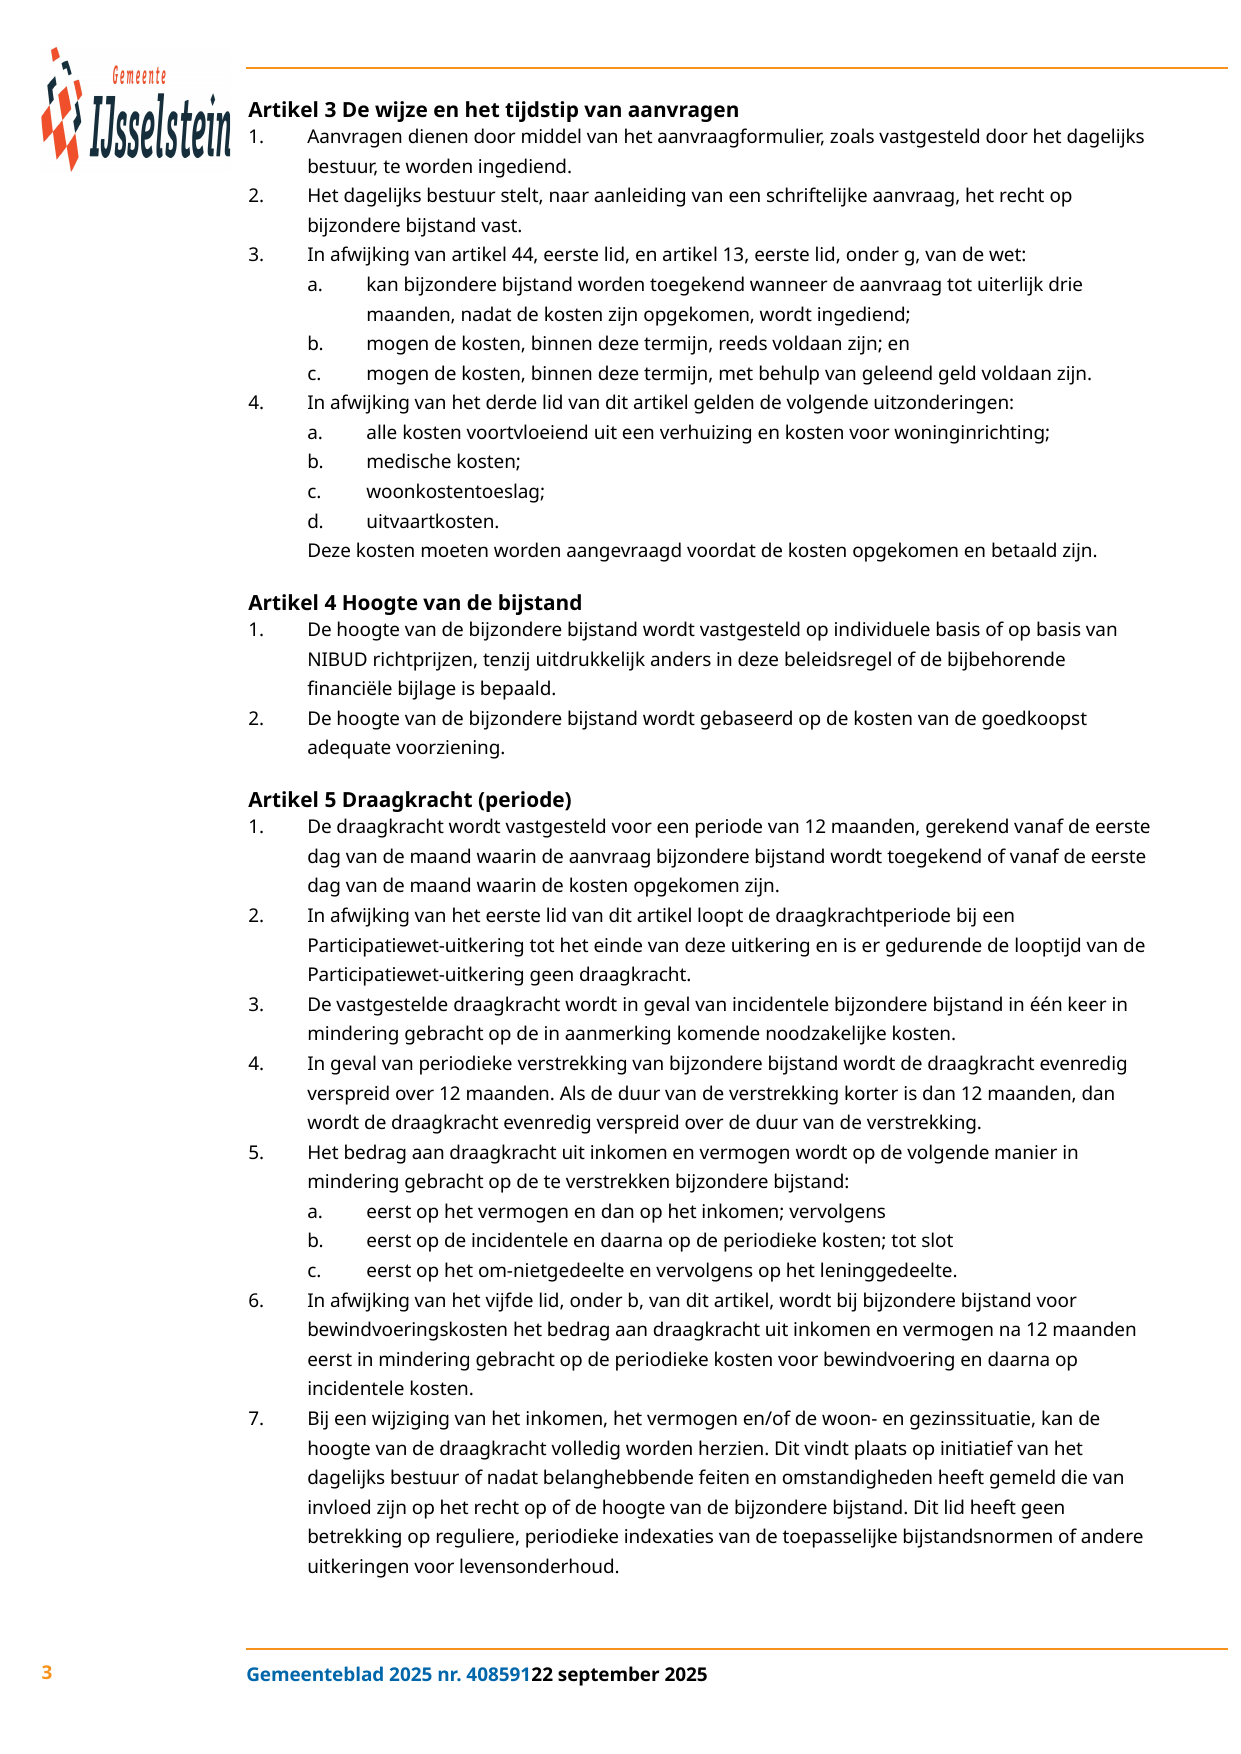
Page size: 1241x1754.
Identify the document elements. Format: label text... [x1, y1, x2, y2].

list In afwijking van artikel 44, eerste lid, en artikel 13, eerste lid, onder g, van de wet: [248, 242, 1152, 267]
text Artikel 5 Draagkracht (periode) [248, 785, 1152, 813]
list In afwijking van het derde lid van dit artikel gelden de volgende uitzonderingen: [248, 389, 1152, 415]
list De hoogte van de bijzondere bijstand wordt gebaseerd op de kosten van de goedkoopst adequate voorziening. [248, 705, 1152, 760]
list kan bijzondere bijstand worden toegekend wanneer de aanvraag tot uiterlijk drie maanden, nadat de kosten zijn opgekomen, wordt ingediend; [307, 271, 1152, 326]
list Deze kosten moeten worden aangevraagd voordat de kosten opgekomen en betaald zijn. [248, 537, 1152, 563]
list mogen de kosten, binnen deze termijn, reeds voldaan zijn; en [307, 330, 1152, 356]
list De vastgestelde draagkracht wordt in geval van incidentele bijzondere bijstand in één keer in mindering gebracht op de in aanmerking komende noodzakelijke kosten. [248, 991, 1152, 1046]
list Het dagelijks bestuur stelt, naar aanleiding van een schriftelijke aanvraag, het recht op bijzondere bijstand vast. [248, 182, 1152, 238]
text Artikel 3 De wijze en het tijdstip van aanvragen [248, 95, 1152, 123]
list alle kosten voortvloeiend uit een verhuizing en kosten voor woninginrichting; [307, 419, 1152, 445]
list eerst op het om-nietgedeelte en vervolgens op het leninggedeelte. [307, 1257, 1152, 1283]
list De hoogte van de bijzondere bijstand wordt vastgesteld op individuele basis of op basis van NIBUD richtprijzen, tenzij uitdrukkelijk anders in deze beleidsregel of de bijbehorende financiële bijlage is bepaald. [248, 616, 1152, 701]
list De draagkracht wordt vastgesteld voor een periode van 12 maanden, gerekend vanaf de eerste dag van de maand waarin de aanvraag bijzondere bijstand wordt toegekend of vanaf de eerste dag van de maand waarin de kosten opgekomen zijn. [248, 813, 1152, 898]
list In afwijking van het eerste lid van dit artikel loopt de draagkrachtperiode bij een Participatiewet-uitkering tot het einde van deze uitkering en is er gedurende de looptijd van de Participatiewet-uitkering geen draagkracht. [248, 902, 1152, 987]
list medische kosten; [307, 449, 1152, 474]
list Bij een wijziging van het inkomen, het vermogen en/of de woon- en gezinssituatie, kan de hoogte van de draagkracht volledig worden herzien. Dit vindt plaats op initiatief van het dagelijks bestuur of nadat belanghebbende feiten en omstandigheden heeft gemeld die van invloed zijn op het recht op of de hoogte van de bijzondere bijstand. Dit lid heeft geen betrekking op reguliere, periodieke indexaties van de toepasselijke bijstandsnormen of andere uitkeringen voor levensonderhoud. [248, 1405, 1152, 1579]
list Het bedrag aan draagkracht uit inkomen en vermogen wordt op de volgende manier in mindering gebracht op de te verstrekken bijzondere bijstand: [248, 1139, 1152, 1194]
list mogen de kosten, binnen deze termijn, met behulp van geleend geld voldaan zijn. [307, 360, 1152, 386]
list woonkostentoeslag; [307, 478, 1152, 504]
list In geval van periodieke verstrekking van bijzondere bijstand wordt de draagkracht evenredig verspreid over 12 maanden. Als de duur van de verstrekking korter is dan 12 maanden, dan wordt de draagkracht evenredig verspreid over de duur van de verstrekking. [248, 1050, 1152, 1135]
text Artikel 4 Hoogte van de bijstand [248, 588, 1152, 616]
list uitvaartkosten. [307, 508, 1152, 533]
list In afwijking van het vijfde lid, onder b, van dit artikel, wordt bij bijzondere bijstand voor bewindvoeringskosten het bedrag aan draagkracht uit inkomen en vermogen na 12 maanden eerst in mindering gebracht op de periodieke kosten voor bewindvoering en daarna op incidentele kosten. [248, 1287, 1152, 1401]
list eerst op de incidentele en daarna op de periodieke kosten; tot slot [307, 1228, 1152, 1253]
picture [41, 47, 231, 172]
list eerst op het vermogen en dan op het inkomen; vervolgens [307, 1198, 1152, 1224]
list Aanvragen dienen door middel van het aanvraagformulier, zoals vastgesteld door het dagelijks bestuur, te worden ingediend. [248, 123, 1152, 178]
